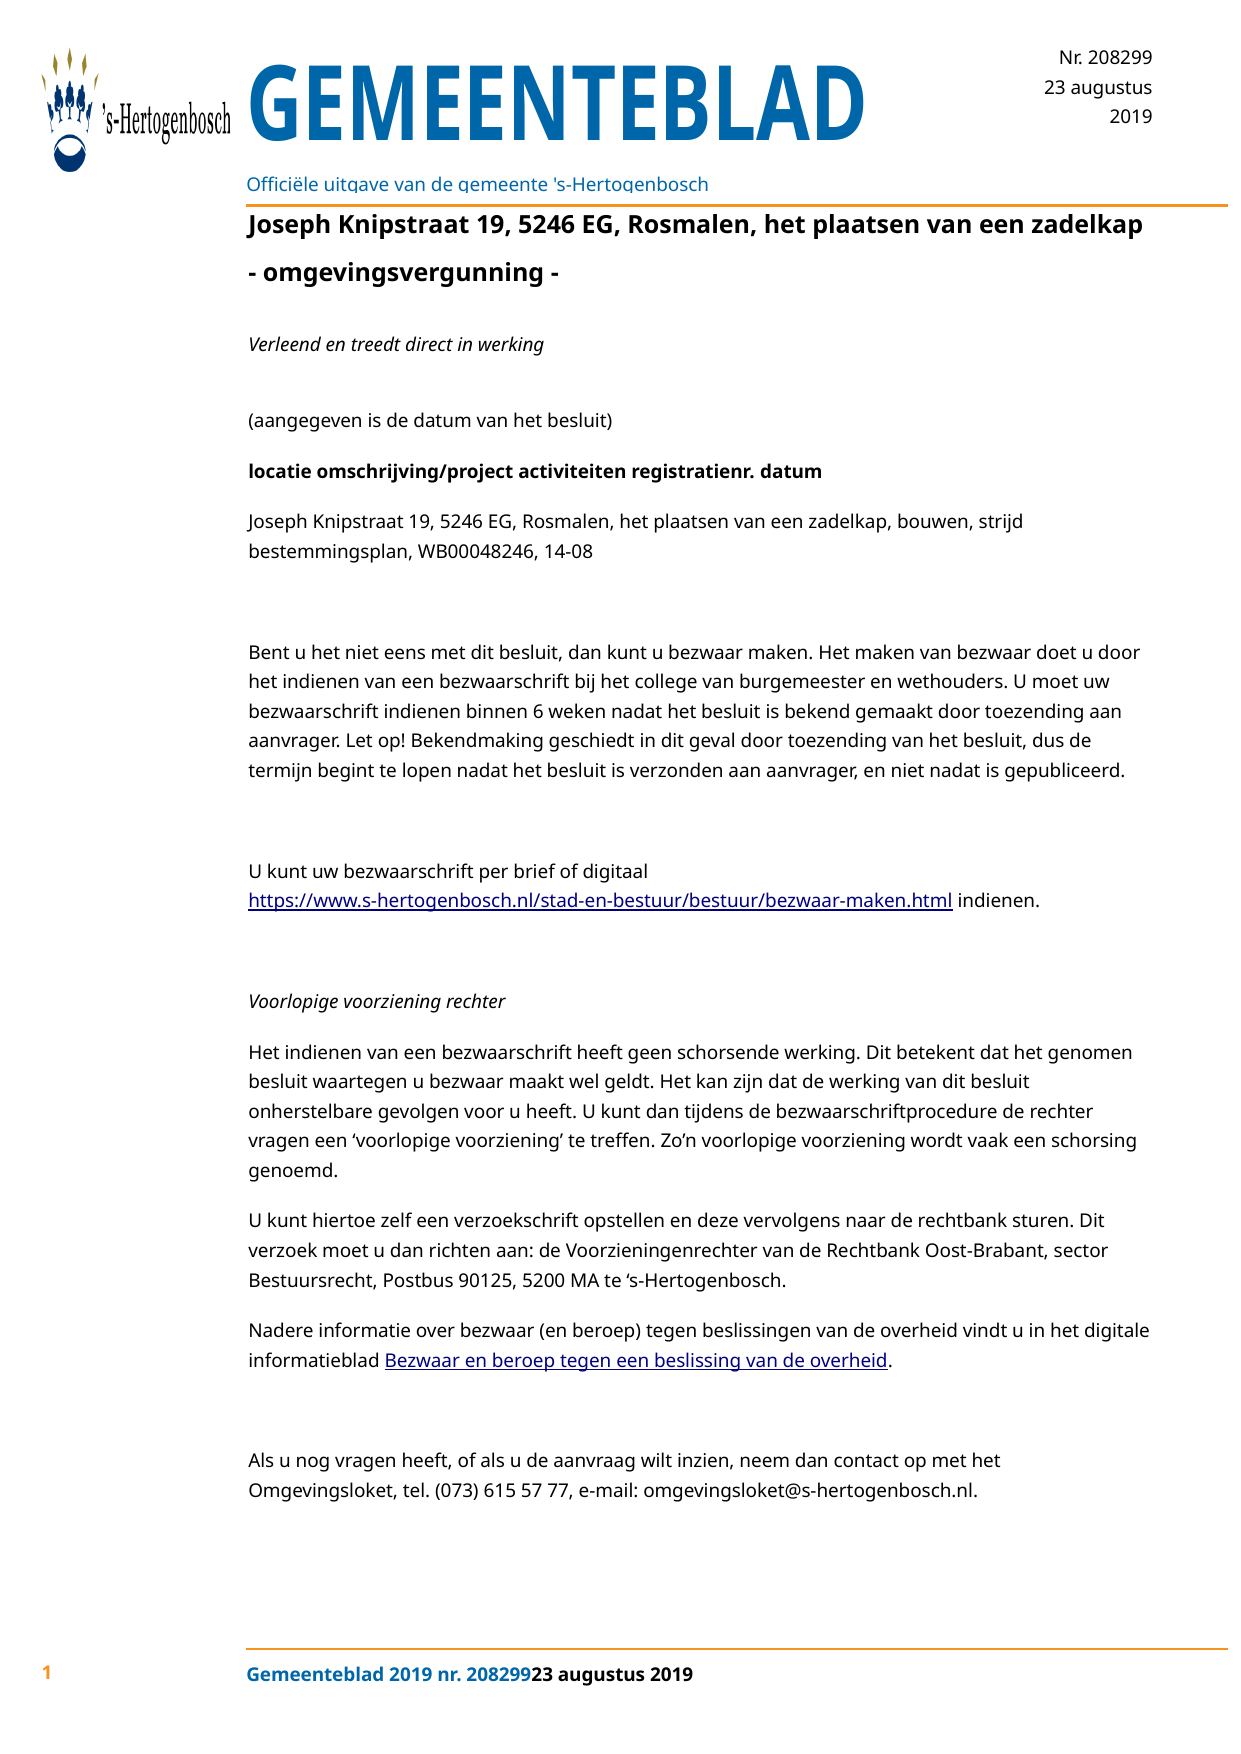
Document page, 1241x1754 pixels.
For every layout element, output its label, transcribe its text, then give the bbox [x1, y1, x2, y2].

text Joseph Knipstraat 19, 5246 EG, Rosmalen, het plaatsen van een zadelkap - omgevingsvergunning - [248, 207, 1152, 288]
picture [41, 47, 231, 172]
text Verleend en treedt direct in werking [248, 331, 1152, 357]
text U kunt hiertoe zelf een verzoekschrift opstellen en deze vervolgens naar de rechtbank sturen. Dit verzoek moet u dan richten aan: de Voorzieningenrechter van de Rechtbank Oost-Brabant, sector Bestuursrecht, Postbus 90125, 5200 MA te ‘s-Hertogenbosch. [248, 1208, 1152, 1292]
text U kunt uw bezwaarschrift per brief of digitaal https://www.s-hertogenbosch.nl/stad-en-bestuur/bestuur/bezwaar-maken.html indienen. [248, 858, 1152, 913]
text Het indienen van een bezwaarschrift heeft geen schorsende werking. Dit betekent dat het genomen besluit waartegen u bezwaar maakt wel geldt. Het kan zijn dat de werking van dit besluit onherstelbare gevolgen voor u heeft. U kunt dan tijdens de bezwaarschriftprocedure de rechter vragen een ‘voorlopige voorziening’ te treffen. Zo’n voorlopige voorziening wordt vaak een schorsing genoemd. [248, 1039, 1152, 1183]
text Als u nog vragen heeft, of als u de aanvraag wilt inzien, neem dan contact op met het Omgevingsloket, tel. (073) 615 57 77, e-mail: omgevingsloket@s-hertogenbosch.nl. [248, 1448, 1152, 1503]
text Joseph Knipstraat 19, 5246 EG, Rosmalen, het plaatsen van een zadelkap, bouwen, strijd bestemmingsplan, WB00048246, 14-08 [248, 508, 1152, 564]
text Nadere informatie over bezwaar (en beroep) tegen beslissingen van de overheid vindt u in het digitale informatieblad Bezwaar en beroep tegen een beslissing van de overheid. [248, 1317, 1152, 1372]
text (aangegeven is de datum van het besluit) [248, 408, 1152, 433]
text Voorlopige voorziening rechter [248, 988, 1152, 1014]
text Bent u het niet eens met dit besluit, dan kunt u bezwaar maken. Het maken van bezwaar doet u door het indienen van een bezwaarschrift bij het college van burgemeester en wethouders. U moet uw bezwaarschrift indienen binnen 6 weken nadat het besluit is bekend gemaakt door toezending aan aanvrager. Let op! Bekendmaking geschiedt in dit geval door toezending van het besluit, dus de termijn begint te lopen nadat het besluit is verzonden aan aanvrager, en niet nadat is gepubliceerd. [248, 639, 1152, 783]
text locatie omschrijving/project activiteiten registratienr. datum [248, 458, 1152, 484]
